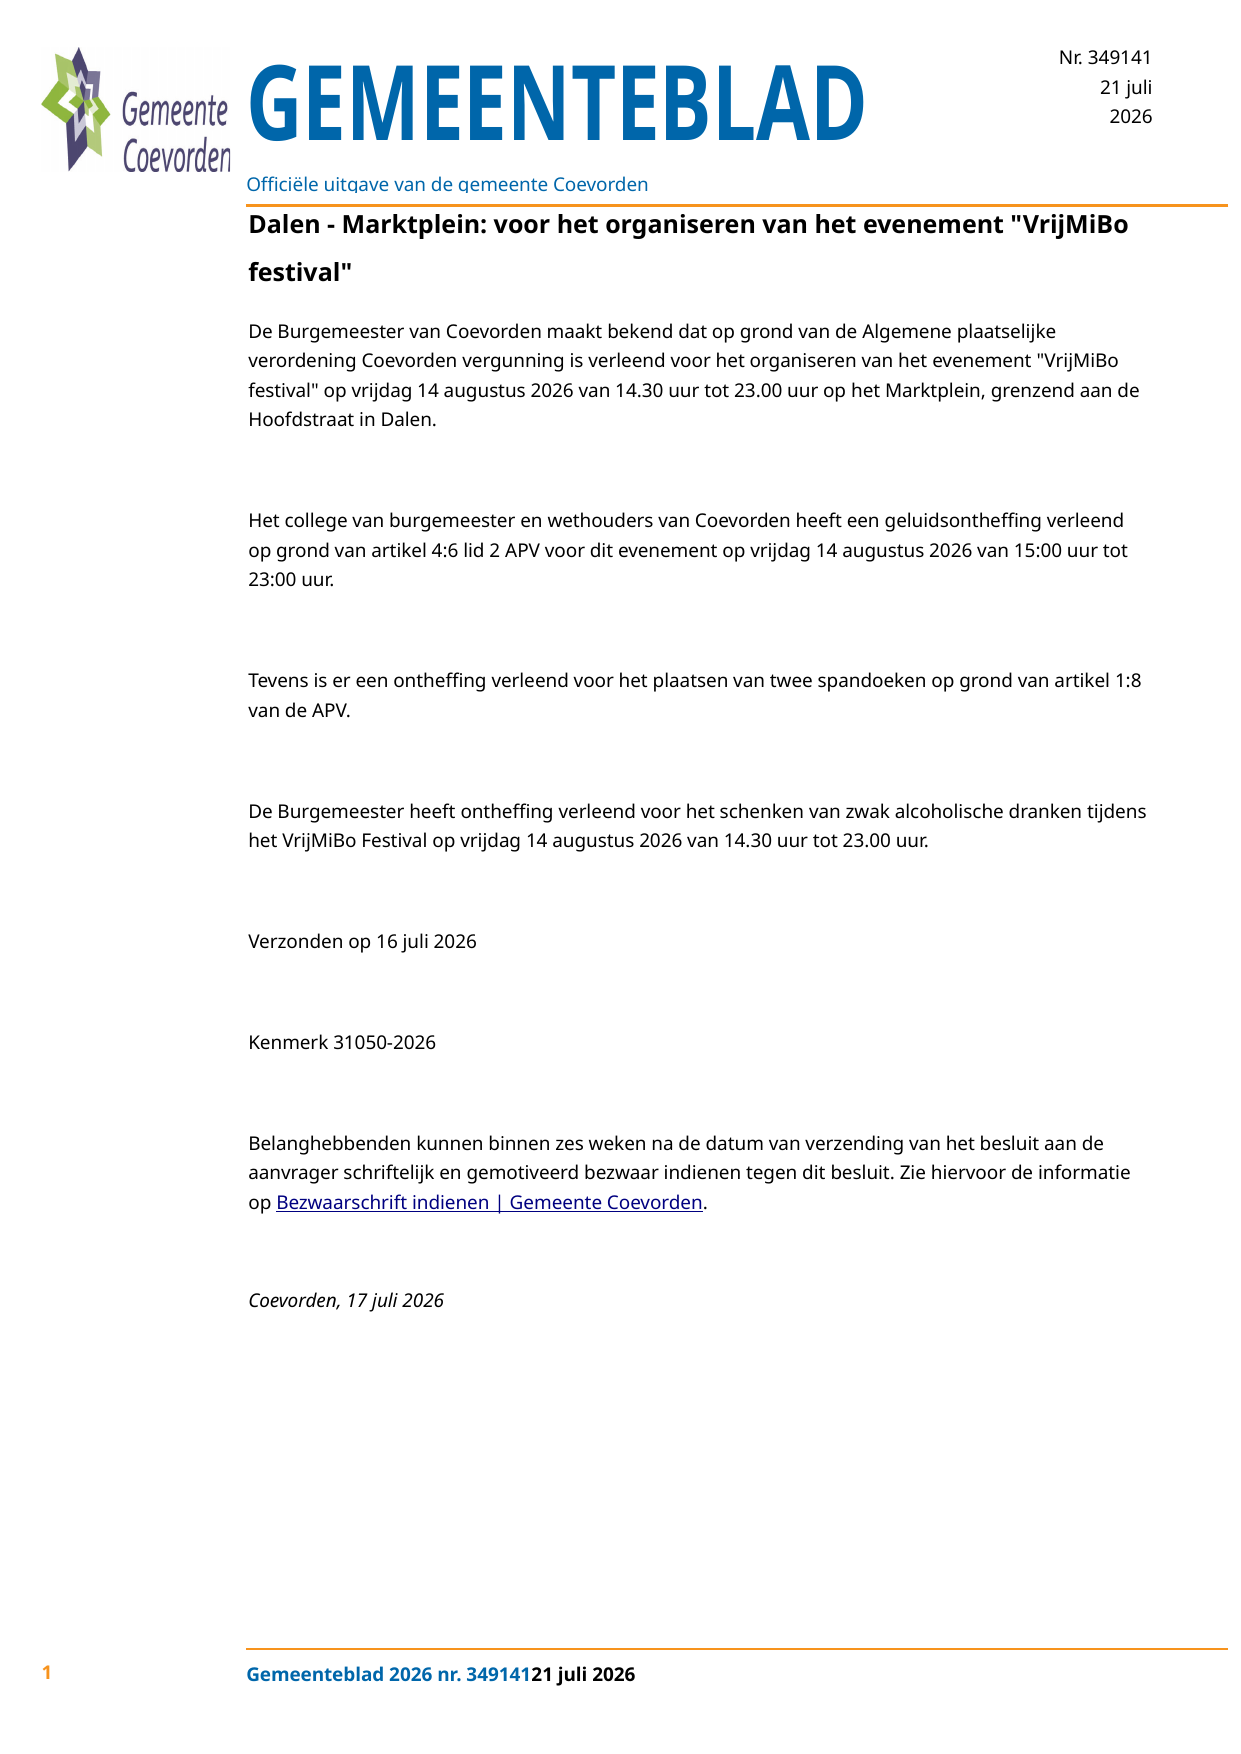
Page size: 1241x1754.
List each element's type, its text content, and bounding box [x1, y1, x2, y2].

text Dalen - Marktplein: voor het organiseren van het evenement "VrijMiBo festival" [248, 207, 1152, 288]
picture [41, 47, 231, 172]
text Belanghebbenden kunnen binnen zes weken na de datum van verzending van het besluit aan de aanvrager schriftelijk en gemotiveerd bezwaar indienen tegen dit besluit. Zie hiervoor de informatie op Bezwaarschrift indienen | Gemeente Coevorden. [248, 1130, 1152, 1215]
text Kenmerk 31050-2026 [248, 1029, 1152, 1055]
text De Burgemeester van Coevorden maakt bekend dat op grond van de Algemene plaatselijke verordening Coevorden vergunning is verleend voor het organiseren van het evenement "VrijMiBo festival" op vrijdag 14 augustus 2026 van 14.30 uur tot 23.00 uur op het Marktplein, grenzend aan de Hoofdstraat in Dalen. [248, 318, 1152, 432]
text Tevens is er een ontheffing verleend voor het plaatsen van twee spandoeken op grond van artikel 1:8 van de APV. [248, 667, 1152, 723]
text De Burgemeester heeft ontheffing verleend voor het schenken van zwak alcoholische dranken tijdens het VrijMiBo Festival op vrijdag 14 augustus 2026 van 14.30 uur tot 23.00 uur. [248, 798, 1152, 853]
text Verzonden op 16 juli 2026 [248, 928, 1152, 954]
text Coevorden, 17 juli 2026 [248, 1287, 1152, 1313]
text Het college van burgemeester en wethouders van Coevorden heeft een geluidsontheffing verleend op grond van artikel 4:6 lid 2 APV voor dit evenement op vrijdag 14 augustus 2026 van 15:00 uur tot 23:00 uur. [248, 507, 1152, 592]
